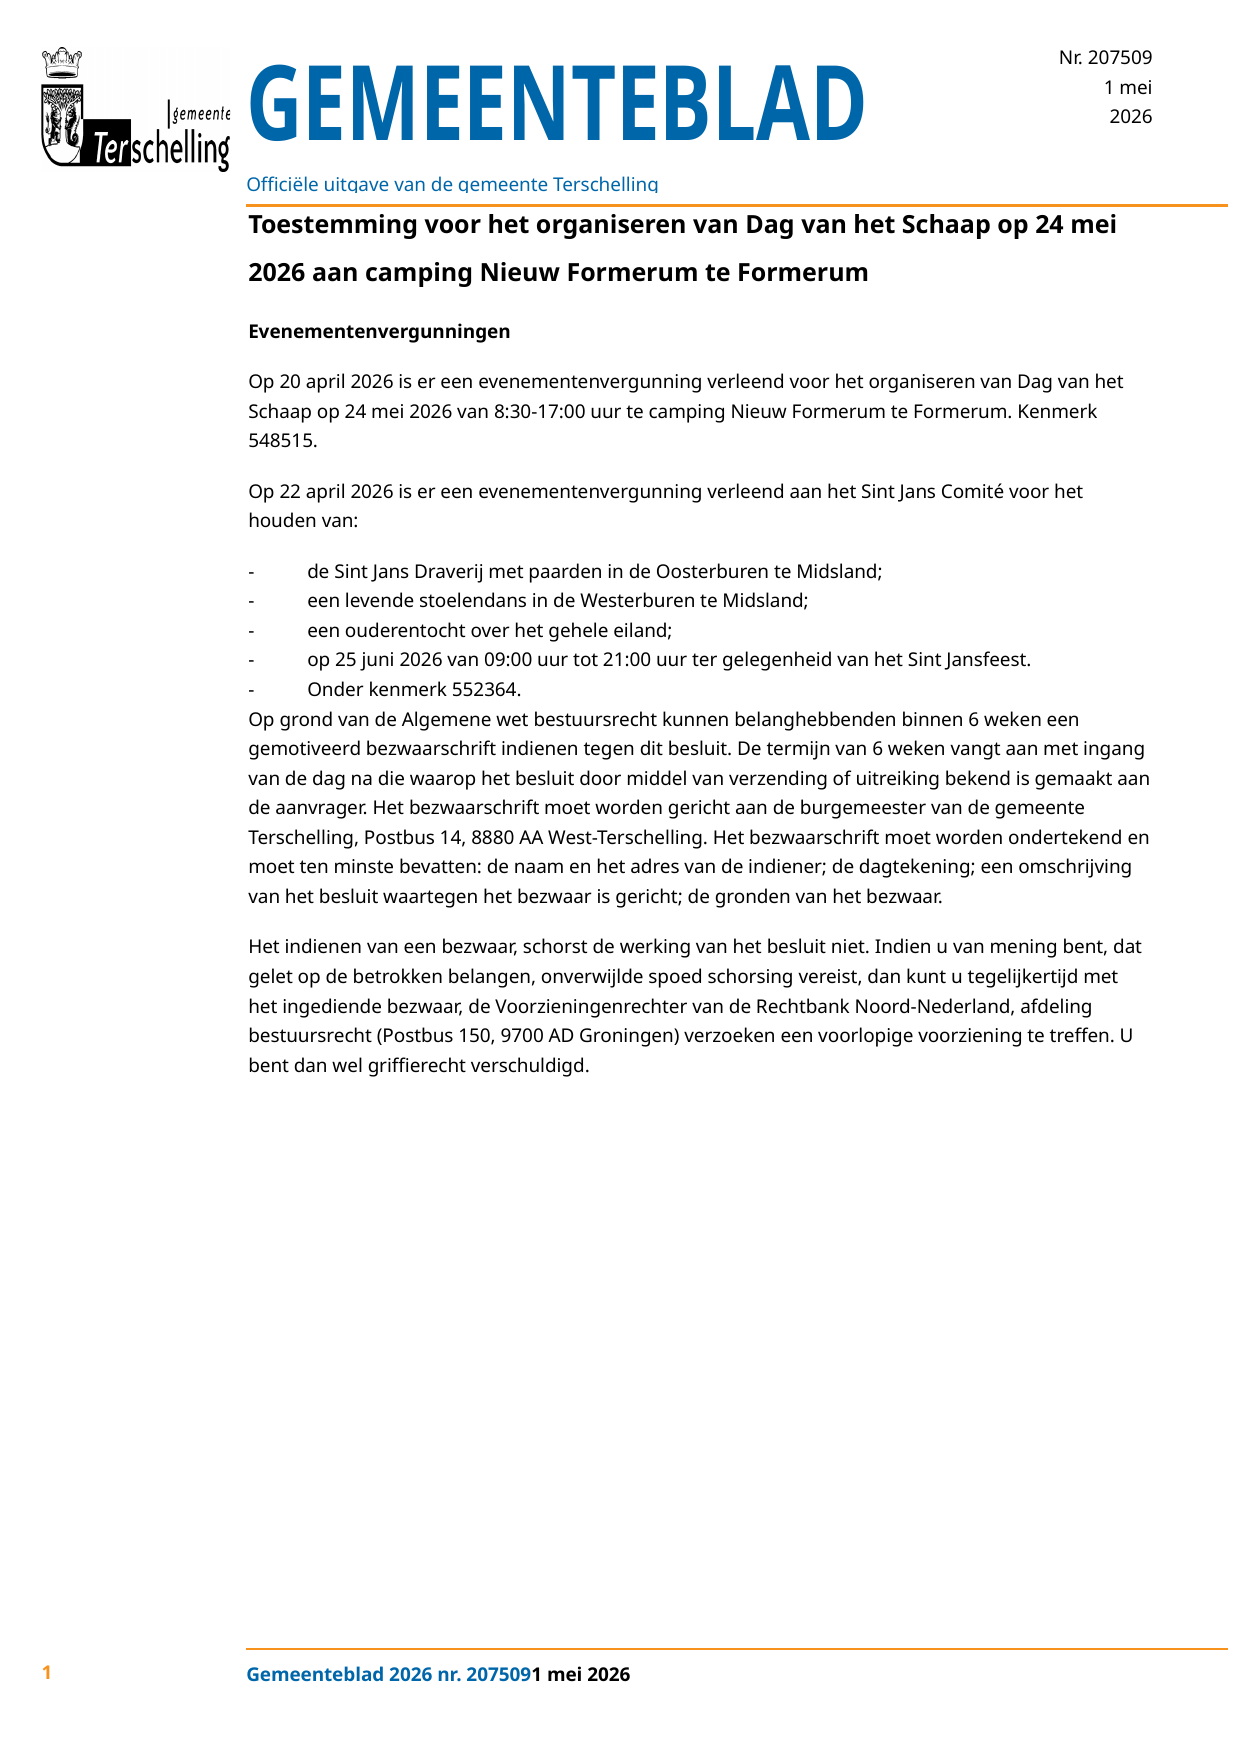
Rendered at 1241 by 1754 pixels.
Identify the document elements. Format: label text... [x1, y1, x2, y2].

list op 25 juni 2026 van 09:00 uur tot 21:00 uur ter gelegenheid van het Sint Jansfeest. [248, 647, 1152, 672]
list een levende stoelendans in de Westerburen te Midsland; [248, 587, 1152, 613]
text Het indienen van een bezwaar, schorst de werking van het besluit niet. Indien u van mening bent, dat gelet op de betrokken belangen, onverwijlde spoed schorsing vereist, dan kunt u tegelijkertijd met het ingediende bezwaar, de Voorzieningenrechter van de Rechtbank Noord-Nederland, afdeling bestuursrecht (Postbus 150, 9700 AD Groningen) verzoeken een voorlopige voorziening te treffen. U bent dan wel griffierecht verschuldigd. [248, 934, 1152, 1078]
list Onder kenmerk 552364. [248, 676, 1152, 702]
list een ouderentocht over het gehele eiland; [248, 617, 1152, 643]
text Toestemming voor het organiseren van Dag van het Schaap op 24 mei 2026 aan camping Nieuw Formerum te Formerum [248, 207, 1152, 288]
text Op 22 april 2026 is er een evenementenvergunning verleend aan het Sint Jans Comité voor het houden van: [248, 478, 1152, 533]
list de Sint Jans Draverij met paarden in de Oosterburen te Midsland; [248, 558, 1152, 584]
picture [41, 47, 231, 172]
text Op grond van de Algemene wet bestuursrecht kunnen belanghebbenden binnen 6 weken een gemotiveerd bezwaarschrift indienen tegen dit besluit. De termijn van 6 weken vangt aan met ingang van de dag na die waarop het besluit door middel van verzending of uitreiking bekend is gemaakt aan de aanvrager. Het bezwaarschrift moet worden gericht aan de burgemeester van de gemeente Terschelling, Postbus 14, 8880 AA West-Terschelling. Het bezwaarschrift moet worden ondertekend en moet ten minste bevatten: de naam en het adres van de indiener; de dagtekening; een omschrijving van het besluit waartegen het bezwaar is gericht; de gronden van het bezwaar. [248, 706, 1152, 909]
text Op 20 april 2026 is er een evenementenvergunning verleend voor het organiseren van Dag van het Schaap op 24 mei 2026 van 8:30-17:00 uur te camping Nieuw Formerum te Formerum. Kenmerk 548515. [248, 368, 1152, 453]
text Evenementenvergunningen [248, 318, 1152, 344]
